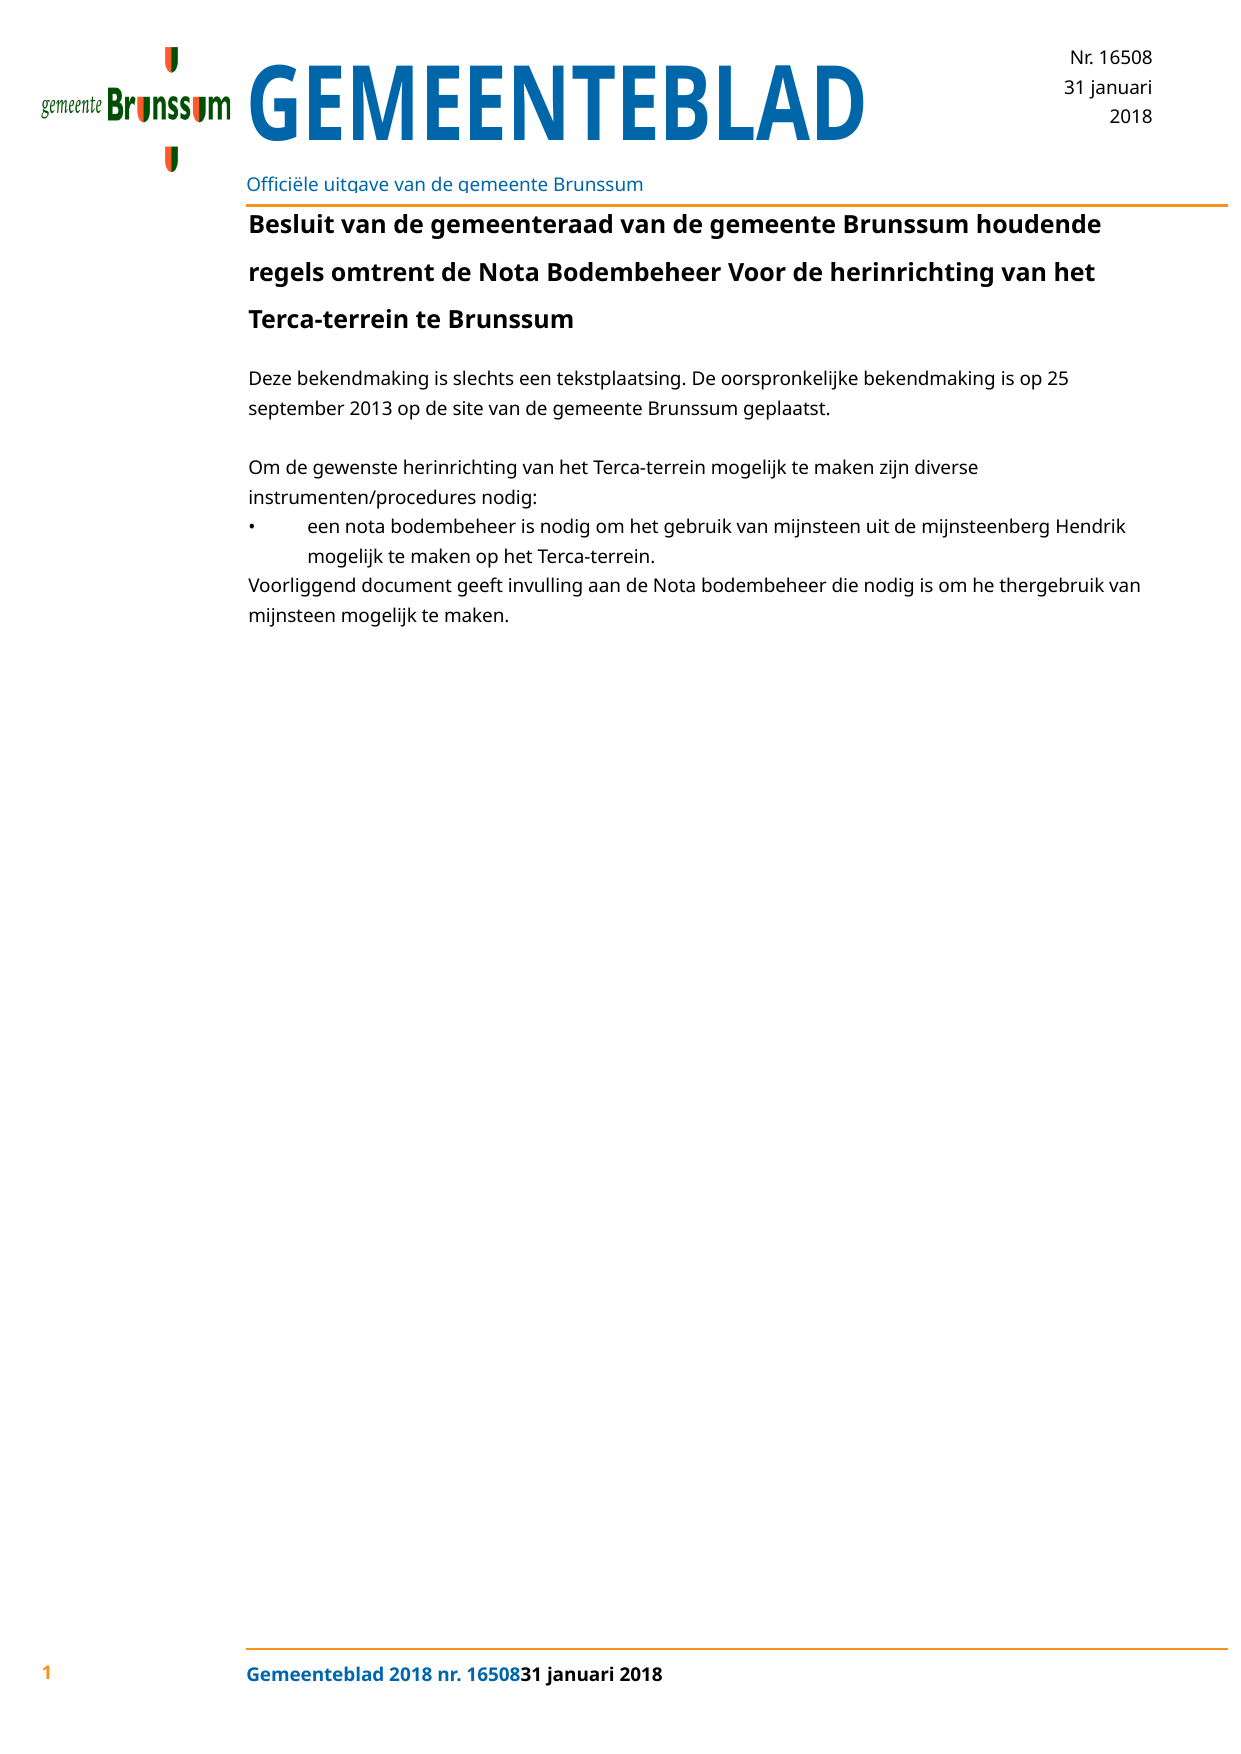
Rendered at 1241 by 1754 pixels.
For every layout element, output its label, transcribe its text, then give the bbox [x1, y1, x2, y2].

text Om de gewenste herinrichting van het Terca-terrein mogelijk te maken zijn diverse instrumenten/procedures nodig: [248, 454, 1152, 509]
list een nota bodembeheer is nodig om het gebruik van mijnsteen uit de mijnsteenberg Hendrik mogelijk te maken op het Terca-terrein. [248, 513, 1152, 569]
text Deze bekendmaking is slechts een tekstplaatsing. De oorspronkelijke bekendmaking is op 25 september 2013 op de site van de gemeente Brunssum geplaatst. [248, 366, 1152, 421]
picture [41, 47, 231, 172]
text Besluit van de gemeenteraad van de gemeente Brunssum houdende regels omtrent de Nota Bodembeheer Voor de herinrichting van het Terca-terrein te Brunssum [248, 207, 1152, 336]
text Voorliggend document geeft invulling aan de Nota bodembeheer die nodig is om he thergebruik van mijnsteen mogelijk te maken. [248, 573, 1152, 628]
